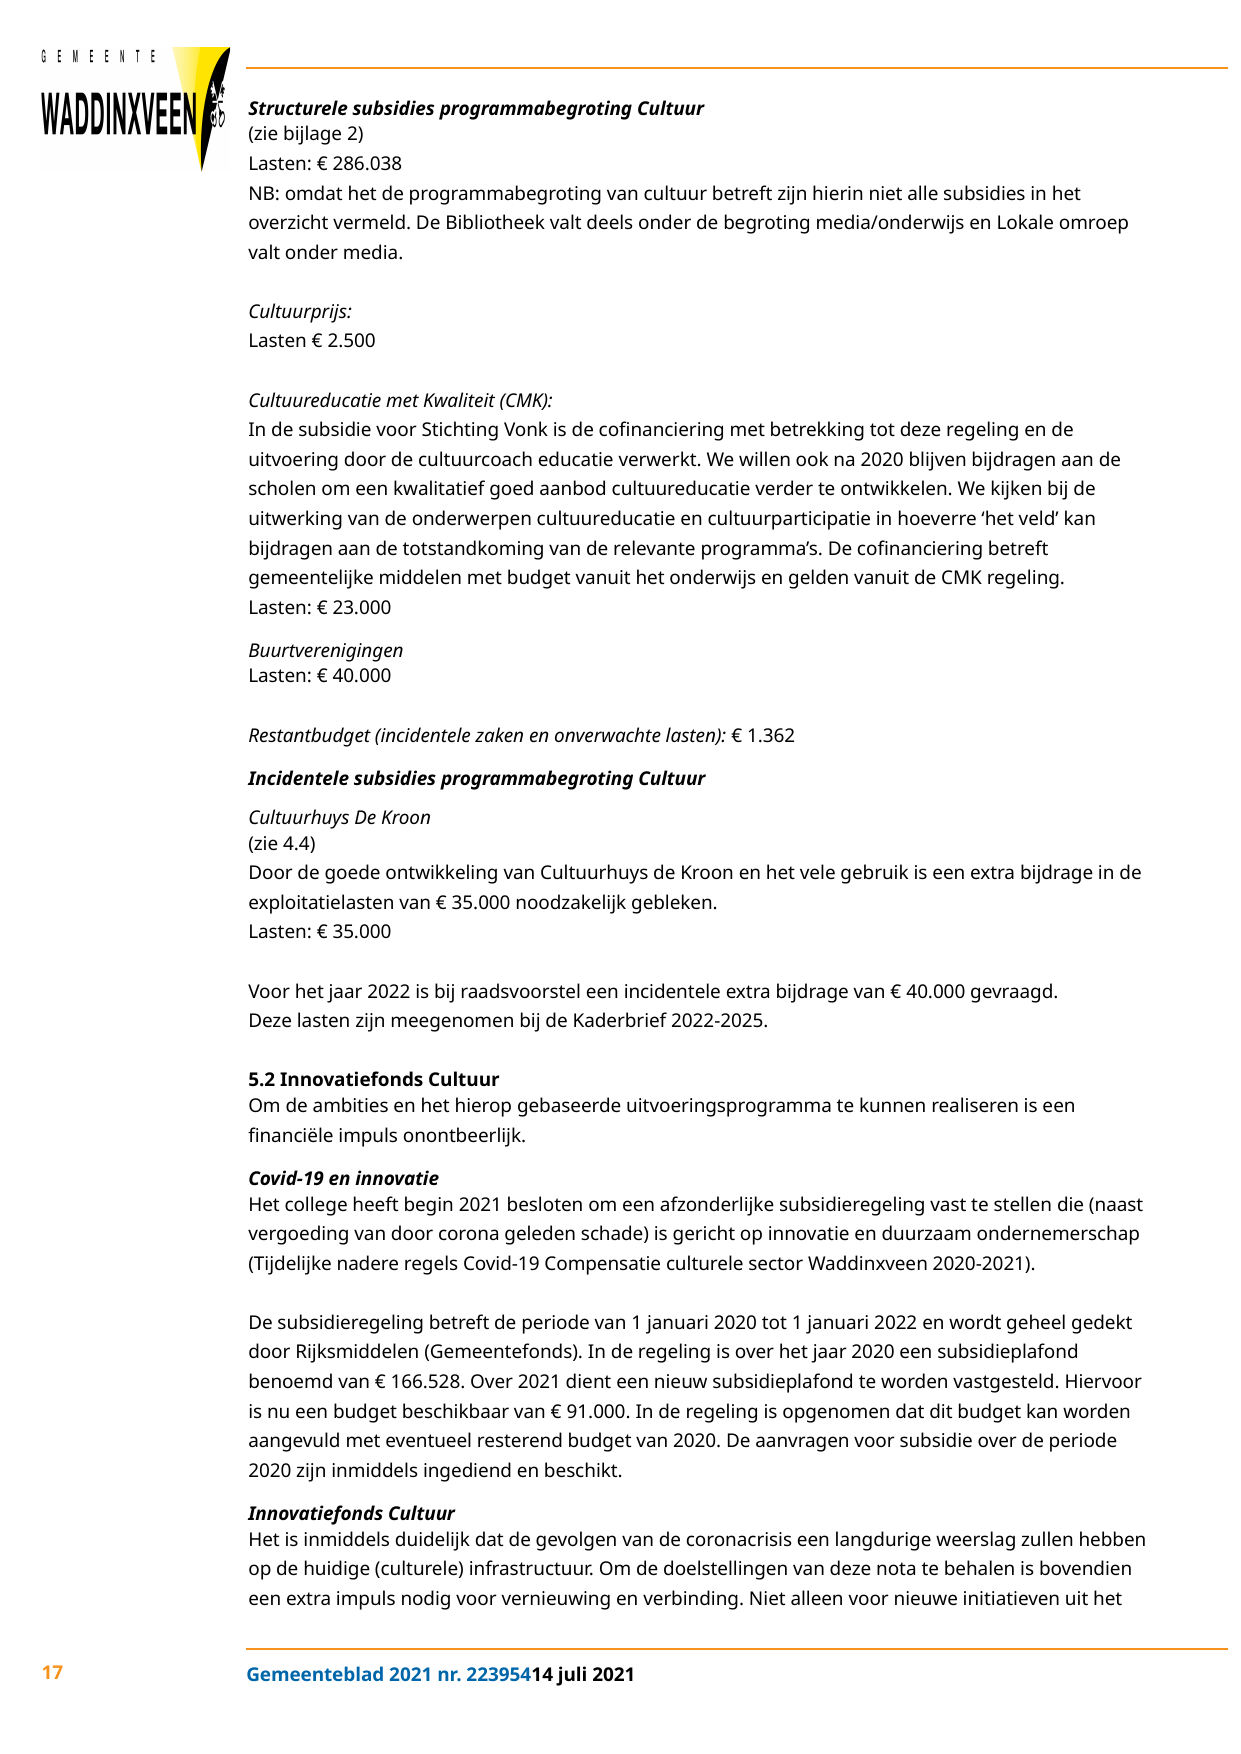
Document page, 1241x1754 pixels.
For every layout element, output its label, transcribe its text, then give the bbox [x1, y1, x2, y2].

text Incidentele subsidies programmabegroting Cultuur [248, 765, 1152, 791]
text Cultuurprijs: [248, 298, 1152, 324]
text Lasten € 2.500 [248, 328, 1152, 353]
text Lasten: € 286.038 [248, 150, 1152, 176]
text De subsidieregeling betreft de periode van 1 januari 2020 tot 1 januari 2022 en wordt geheel gedekt door Rijksmiddelen (Gemeentefonds). In de regeling is over het jaar 2020 een subsidieplafond benoemd van € 166.528. Over 2021 dient een nieuw subsidieplafond te worden vastgesteld. Hiervoor is nu een budget beschikbaar van € 91.000. In de regeling is opgenomen dat dit budget kan worden aangevuld met eventueel resterend budget van 2020. De aanvragen voor subsidie over de periode 2020 zijn inmiddels ingediend en beschikt. [248, 1309, 1152, 1483]
text Lasten: € 35.000 [248, 919, 1152, 944]
text Deze lasten zijn meegenomen bij de Kaderbrief 2022-2025. [248, 1007, 1152, 1033]
text In de subsidie voor Stichting Vonk is de cofinanciering met betrekking tot deze regeling en de uitvoering door de cultuurcoach educatie verwerkt. We willen ook na 2020 blijven bijdragen aan de scholen om een kwalitatief goed aanbod cultuureducatie verder te ontwikkelen. We kijken bij de uitwerking van de onderwerpen cultuureducatie en cultuurparticipatie in hoeverre ‘het veld’ kan bijdragen aan de totstandkoming van de relevante programma’s. De cofinanciering betreft gemeentelijke middelen met budget vanuit het onderwijs en gelden vanuit de CMK regeling. [248, 416, 1152, 590]
text Covid-19 en innovatie [248, 1165, 1152, 1191]
text Restantbudget (incidentele zaken en onverwachte lasten): € 1.362 [248, 722, 1152, 748]
text Voor het jaar 2022 is bij raadsvoorstel een incidentele extra bijdrage van € 40.000 gevraagd. [248, 978, 1152, 1004]
text Het college heeft begin 2021 besloten om een afzonderlijke subsidieregeling vast te stellen die (naast vergoeding van door corona geleden schade) is gericht op innovatie en duurzaam ondernemerschap (Tijdelijke nadere regels Covid-19 Compensatie culturele sector Waddinxveen 2020-2021). [248, 1191, 1152, 1276]
picture [41, 47, 231, 172]
text Cultuureducatie met Kwaliteit (CMK): [248, 387, 1152, 412]
text Lasten: € 23.000 [248, 594, 1152, 619]
text Buurtverenigingen [248, 637, 1152, 663]
text Structurele subsidies programmabegroting Cultuur [248, 95, 1152, 121]
text Innovatiefonds Cultuur [248, 1500, 1152, 1526]
text 5.2 Innovatiefonds Cultuur [248, 1067, 1152, 1092]
text (zie 4.4) [248, 830, 1152, 856]
text Om de ambities en het hierop gebaseerde uitvoeringsprogramma te kunnen realiseren is een financiële impuls onontbeerlijk. [248, 1092, 1152, 1148]
text Lasten: € 40.000 [248, 663, 1152, 688]
text Door de goede ontwikkeling van Cultuurhuys de Kroon en het vele gebruik is een extra bijdrage in de exploitatielasten van € 35.000 noodzakelijk gebleken. [248, 859, 1152, 915]
text Cultuurhuys De Kroon [248, 804, 1152, 830]
text NB: omdat het de programmabegroting van cultuur betreft zijn hierin niet alle subsidies in het overzicht vermeld. De Bibliotheek valt deels onder de begroting media/onderwijs en Lokale omroep valt onder media. [248, 180, 1152, 264]
text Het is inmiddels duidelijk dat de gevolgen van de coronacrisis een langdurige weerslag zullen hebben op de huidige (culturele) infrastructuur. Om de doelstellingen van deze nota te behalen is bovendien een extra impuls nodig voor vernieuwing en verbinding. Niet alleen voor nieuwe initiatieven uit het [248, 1526, 1152, 1611]
text (zie bijlage 2) [248, 121, 1152, 146]
